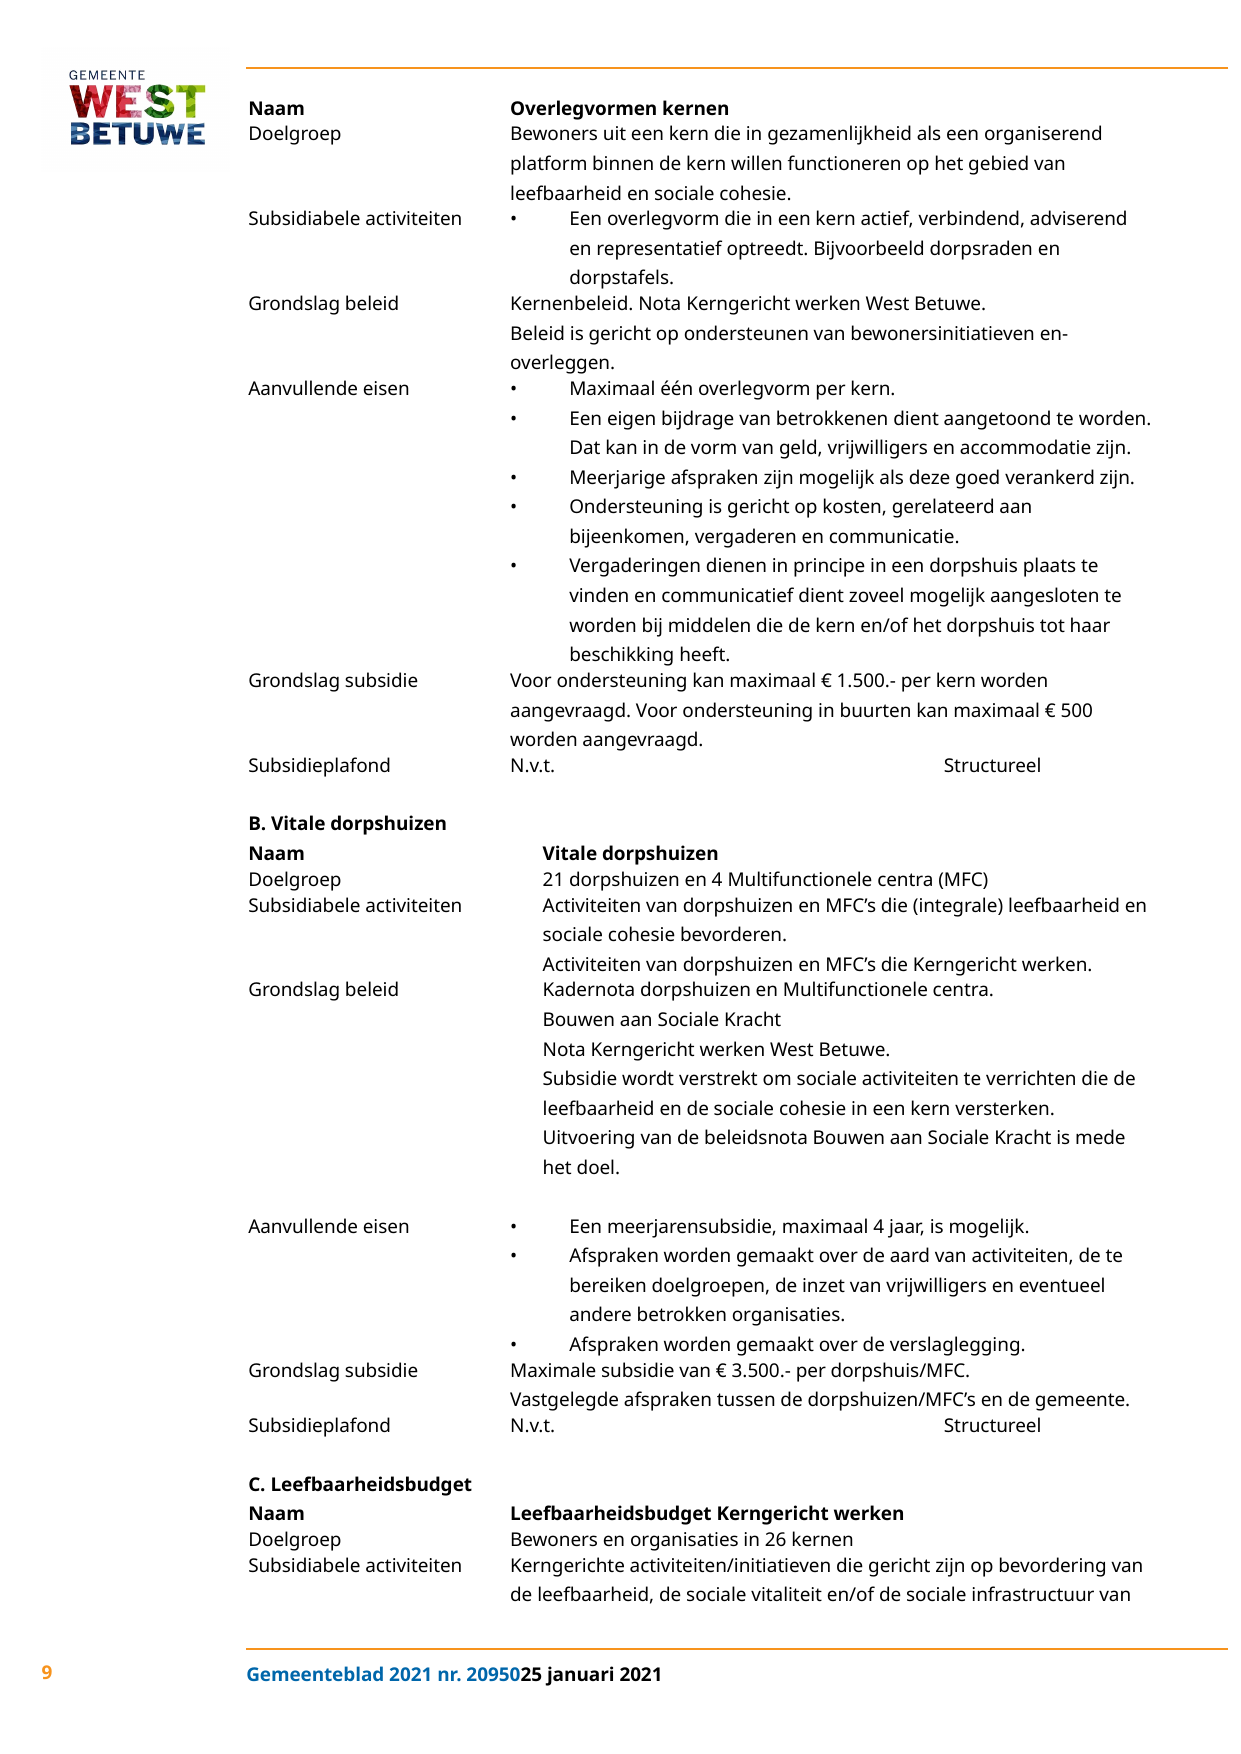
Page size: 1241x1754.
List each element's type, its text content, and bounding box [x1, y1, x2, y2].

table_cell Doelgroep [248, 1526, 510, 1552]
picture [41, 47, 231, 172]
table_cell Kerngerichte activiteiten/initiatieven die gericht zijn op bevordering van de leefbaarheid, de sociale vitaliteit en/of de sociale infrastructuur van [510, 1552, 1152, 1607]
table_cell N.v.t. [510, 1412, 944, 1438]
table_header Aanvullende eisen [248, 1213, 510, 1357]
table_cell Subsidiabele activiteiten [248, 1552, 510, 1607]
table_cell Subsidiabele activiteiten [248, 205, 510, 290]
table_cell Bewoners uit een kern die in gezamenlijkheid als een organiserend platform binnen de kern willen functioneren op het gebied van leefbaarheid en sociale cohesie. [510, 121, 1152, 205]
table_cell Subsidieplafond [248, 752, 510, 778]
table_header Naam [248, 1500, 510, 1526]
table_cell Grondslag beleid [248, 290, 510, 375]
table_cell Subsidieplafond [248, 1412, 510, 1438]
table_cell N.v.t. [510, 752, 944, 778]
table_cell Activiteiten van dorpshuizen en MFC’s die (integrale) leefbaarheid en sociale cohesie bevorderen. Activiteiten van dorpshuizen en MFC’s die Kerngericht werken. [543, 892, 1152, 977]
text B. Vitale dorpshuizen [248, 811, 1152, 836]
table_cell Aanvullende eisen [248, 375, 510, 667]
table_header Vitale dorpshuizen [543, 840, 1152, 866]
table_header Leefbaarheidsbudget Kerngericht werken [510, 1500, 1152, 1526]
table_cell Kadernota dorpshuizen en Multifunctionele centra. Bouwen aan Sociale Kracht Nota Kerngericht werken West Betuwe. Subsidie wordt verstrekt om sociale activiteiten te verrichten die de leefbaarheid en de sociale cohesie in een kern versterken. Uitvoering van de beleidsnota Bouwen aan Sociale Kracht is mede het doel. [543, 977, 1152, 1180]
table_header Naam [248, 840, 542, 866]
text C. Leefbaarheidsbudget [248, 1471, 1152, 1496]
table_cell 21 dorpshuizen en 4 Multifunctionele centra (MFC) [543, 866, 1152, 892]
table_cell Grondslag subsidie [248, 1357, 510, 1412]
table_cell Kernenbeleid. Nota Kerngericht werken West Betuwe. Beleid is gericht op ondersteunen van bewonersinitiatieven en-overleggen. [510, 290, 1152, 375]
table_header Een meerjarensubsidie, maximaal 4 jaar, is mogelijk. Afspraken worden gemaakt over de aard van activiteiten, de te bereiken doelgroepen, de inzet van vrijwilligers en eventueel andere betrokken organisaties. Afspraken worden gemaakt over de verslaglegging. [510, 1213, 1152, 1357]
table_cell Voor ondersteuning kan maximaal € 1.500.- per kern worden aangevraagd. Voor ondersteuning in buurten kan maximaal € 500 worden aangevraagd. [510, 667, 1152, 752]
table_cell Een overlegvorm die in een kern actief, verbindend, adviserend en representatief optreedt. Bijvoorbeeld dorpsraden en dorpstafels. [510, 205, 1152, 290]
table_cell Bewoners en organisaties in 26 kernen [510, 1526, 1152, 1552]
table_header Overlegvormen kernen [510, 95, 1152, 121]
table_cell Doelgroep [248, 121, 510, 205]
table_cell Grondslag beleid [248, 977, 542, 1180]
table_header Naam [248, 95, 510, 121]
table_cell Grondslag subsidie [248, 667, 510, 752]
table_cell Structureel [944, 1412, 1152, 1438]
table_cell Subsidiabele activiteiten [248, 892, 542, 977]
table_cell Maximale subsidie van € 3.500.- per dorpshuis/MFC. Vastgelegde afspraken tussen de dorpshuizen/MFC’s en de gemeente. [510, 1357, 1152, 1412]
table_cell Doelgroep [248, 866, 542, 892]
table_cell Maximaal één overlegvorm per kern. Een eigen bijdrage van betrokkenen dient aangetoond te worden. Dat kan in de vorm van geld, vrijwilligers en accommodatie zijn. Meerjarige afspraken zijn mogelijk als deze goed verankerd zijn. Ondersteuning is gericht op kosten, gerelateerd aan bijeenkomen, vergaderen en communicatie. Vergaderingen dienen in principe in een dorpshuis plaats te vinden en communicatief dient zoveel mogelijk aangesloten te worden bij middelen die de kern en/of het dorpshuis tot haar beschikking heeft. [510, 375, 1152, 667]
table_cell Structureel [944, 752, 1152, 778]
